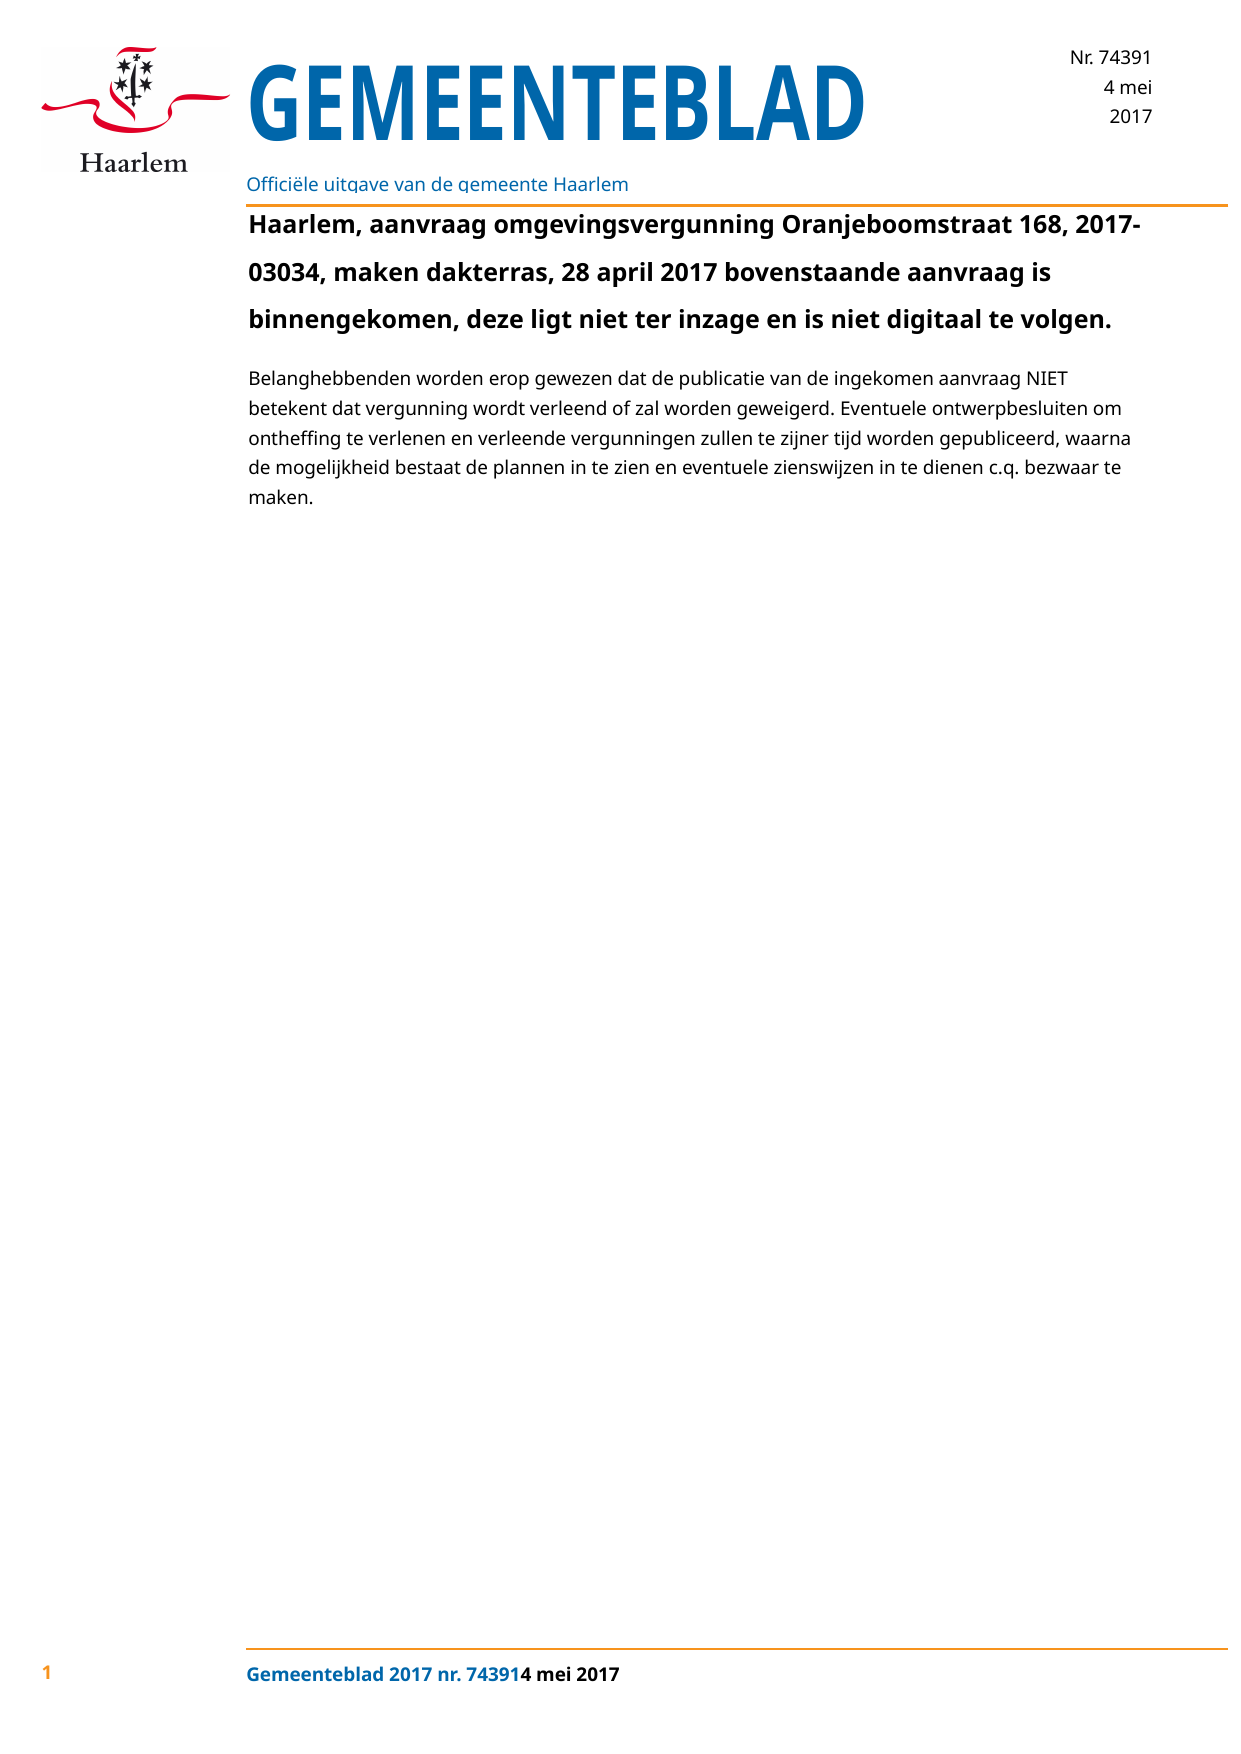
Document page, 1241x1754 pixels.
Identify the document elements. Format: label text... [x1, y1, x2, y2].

text Haarlem, aanvraag omgevingsvergunning Oranjeboomstraat 168, 2017-03034, maken dakterras, 28 april 2017 bovenstaande aanvraag is binnengekomen, deze ligt niet ter inzage en is niet digitaal te volgen. [248, 207, 1152, 336]
text Belanghebbenden worden erop gewezen dat de publicatie van de ingekomen aanvraag NIET betekent dat vergunning wordt verleend of zal worden geweigerd. Eventuele ontwerpbesluiten om ontheffing te verlenen en verleende vergunningen zullen te zijner tijd worden gepubliceerd, waarna de mogelijkheid bestaat de plannen in te zien en eventuele zienswijzen in te dienen c.q. bezwaar te maken. [248, 366, 1152, 509]
picture [41, 47, 231, 172]
